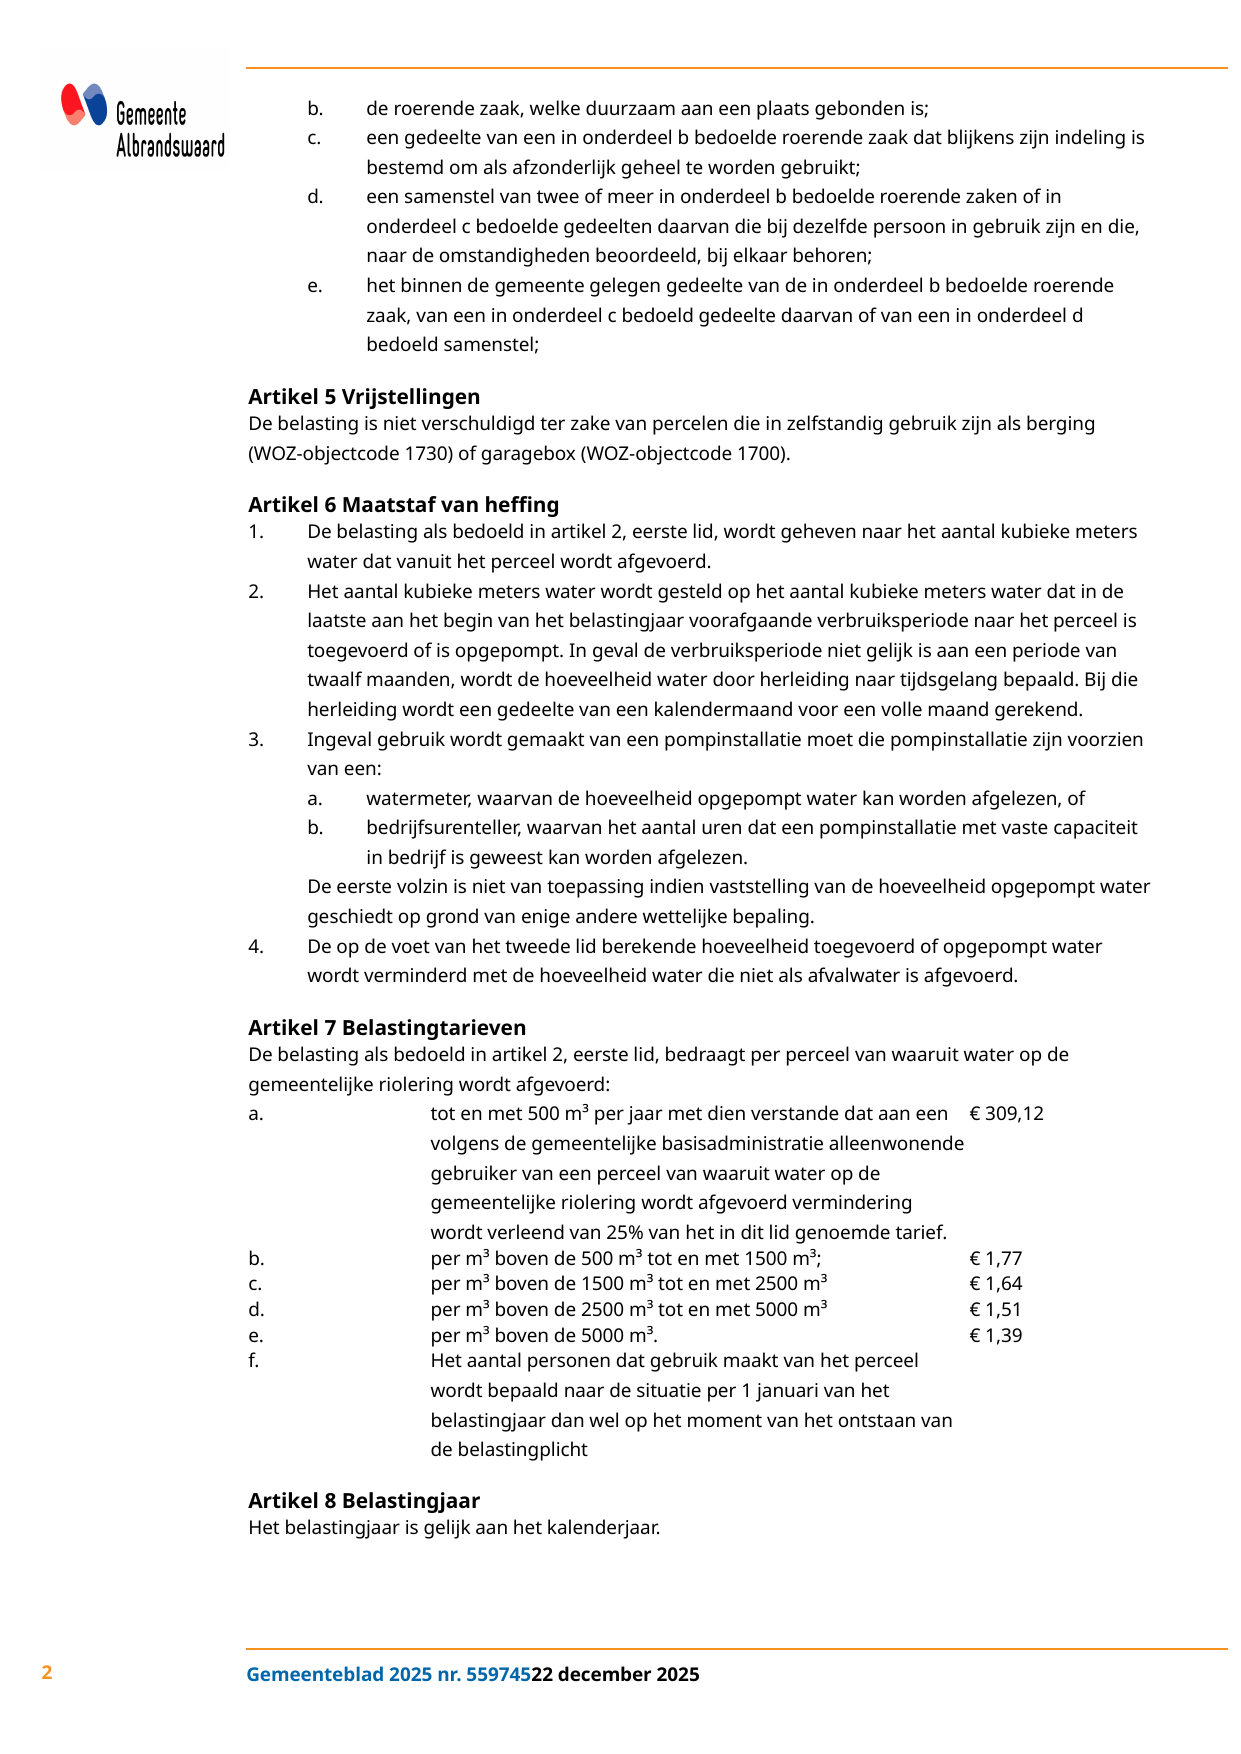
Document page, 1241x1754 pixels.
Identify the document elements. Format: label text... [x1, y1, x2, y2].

table_cell € 1,51 [969, 1296, 1152, 1322]
list De op de voet van het tweede lid berekende hoeveelheid toegevoerd of opgepompt water wordt verminderd met de hoeveelheid water die niet als afvalwater is afgevoerd. [248, 933, 1152, 988]
table_cell € 1,39 [969, 1322, 1152, 1348]
text De belasting is niet verschuldigd ter zake van percelen die in zelfstandig gebruik zijn als berging (WOZ-objectcode 1730) of garagebox (WOZ-objectcode 1700). [248, 410, 1152, 466]
list bedrijfsurenteller, waarvan het aantal uren dat een pompinstallatie met vaste capaciteit in bedrijf is geweest kan worden afgelezen. [307, 814, 1152, 870]
table_cell € 1,64 [969, 1270, 1152, 1296]
text Artikel 5 Vrijstellingen [248, 382, 1152, 410]
table_cell c. [248, 1270, 430, 1296]
list het binnen de gemeente gelegen gedeelte van de in onderdeel b bedoelde roerende zaak, van een in onderdeel c bedoeld gedeelte daarvan of van een in onderdeel d bedoeld samenstel; [307, 272, 1152, 357]
text Het belastingjaar is gelijk aan het kalenderjaar. [248, 1514, 1152, 1540]
text Artikel 7 Belastingtarieven [248, 1013, 1152, 1041]
list een samenstel van twee of meer in onderdeel b bedoelde roerende zaken of in onderdeel c bedoelde gedeelten daarvan die bij dezelfde persoon in gebruik zijn en die, naar de omstandigheden beoordeeld, bij elkaar behoren; [307, 183, 1152, 268]
list De belasting als bedoeld in artikel 2, eerste lid, wordt geheven naar het aantal kubieke meters water dat vanuit het perceel wordt afgevoerd. [248, 519, 1152, 574]
text Artikel 8 Belastingjaar [248, 1486, 1152, 1514]
table_header a. [248, 1101, 430, 1245]
table_cell f. [248, 1348, 430, 1462]
table_cell [969, 1348, 1152, 1462]
list Het aantal kubieke meters water wordt gesteld op het aantal kubieke meters water dat in de laatste aan het begin van het belastingjaar voorafgaande verbruiksperiode naar het perceel is toegevoerd of is opgepompt. In geval de verbruiksperiode niet gelijk is aan een periode van twaalf maanden, wordt de hoeveelheid water door herleiding naar tijdsgelang bepaald. Bij die herleiding wordt een gedeelte van een kalendermaand voor een volle maand gerekend. [248, 578, 1152, 722]
table_cell per m³ boven de 1500 m³ tot en met 2500 m³ [430, 1270, 969, 1296]
table_cell e. [248, 1322, 430, 1348]
table_cell Het aantal personen dat gebruik maakt van het perceel wordt bepaald naar de situatie per 1 januari van het belastingjaar dan wel op het moment van het ontstaan van de belastingplicht [430, 1348, 969, 1462]
list een gedeelte van een in onderdeel b bedoelde roerende zaak dat blijkens zijn indeling is bestemd om als afzonderlijk geheel te worden gebruikt; [307, 124, 1152, 180]
list De eerste volzin is niet van toepassing indien vaststelling van de hoeveelheid opgepompt water geschiedt op grond van enige andere wettelijke bepaling. [248, 874, 1152, 929]
text Artikel 6 Maatstaf van heffing [248, 490, 1152, 519]
table_cell per m³ boven de 500 m³ tot en met 1500 m³; [430, 1245, 969, 1270]
list watermeter, waarvan de hoeveelheid opgepompt water kan worden afgelezen, of [307, 785, 1152, 811]
table_header tot en met 500 m³ per jaar met dien verstande dat aan een volgens de gemeentelijke basisadministratie alleenwonende gebruiker van een perceel van waaruit water op de gemeentelijke riolering wordt afgevoerd vermindering wordt verleend van 25% van het in dit lid genoemde tarief. [430, 1101, 969, 1245]
list Ingeval gebruik wordt gemaakt van een pompinstallatie moet die pompinstallatie zijn voorzien van een: [248, 726, 1152, 781]
picture [41, 47, 231, 172]
text De belasting als bedoeld in artikel 2, eerste lid, bedraagt per perceel van waaruit water op de gemeentelijke riolering wordt afgevoerd: [248, 1041, 1152, 1097]
table_cell per m³ boven de 5000 m³. [430, 1322, 969, 1348]
list de roerende zaak, welke duurzaam aan een plaats gebonden is; [307, 95, 1152, 121]
table_cell € 1,77 [969, 1245, 1152, 1270]
table_cell b. [248, 1245, 430, 1270]
table_header € 309,12 [969, 1101, 1152, 1245]
table_cell per m³ boven de 2500 m³ tot en met 5000 m³ [430, 1296, 969, 1322]
table_cell d. [248, 1296, 430, 1322]
